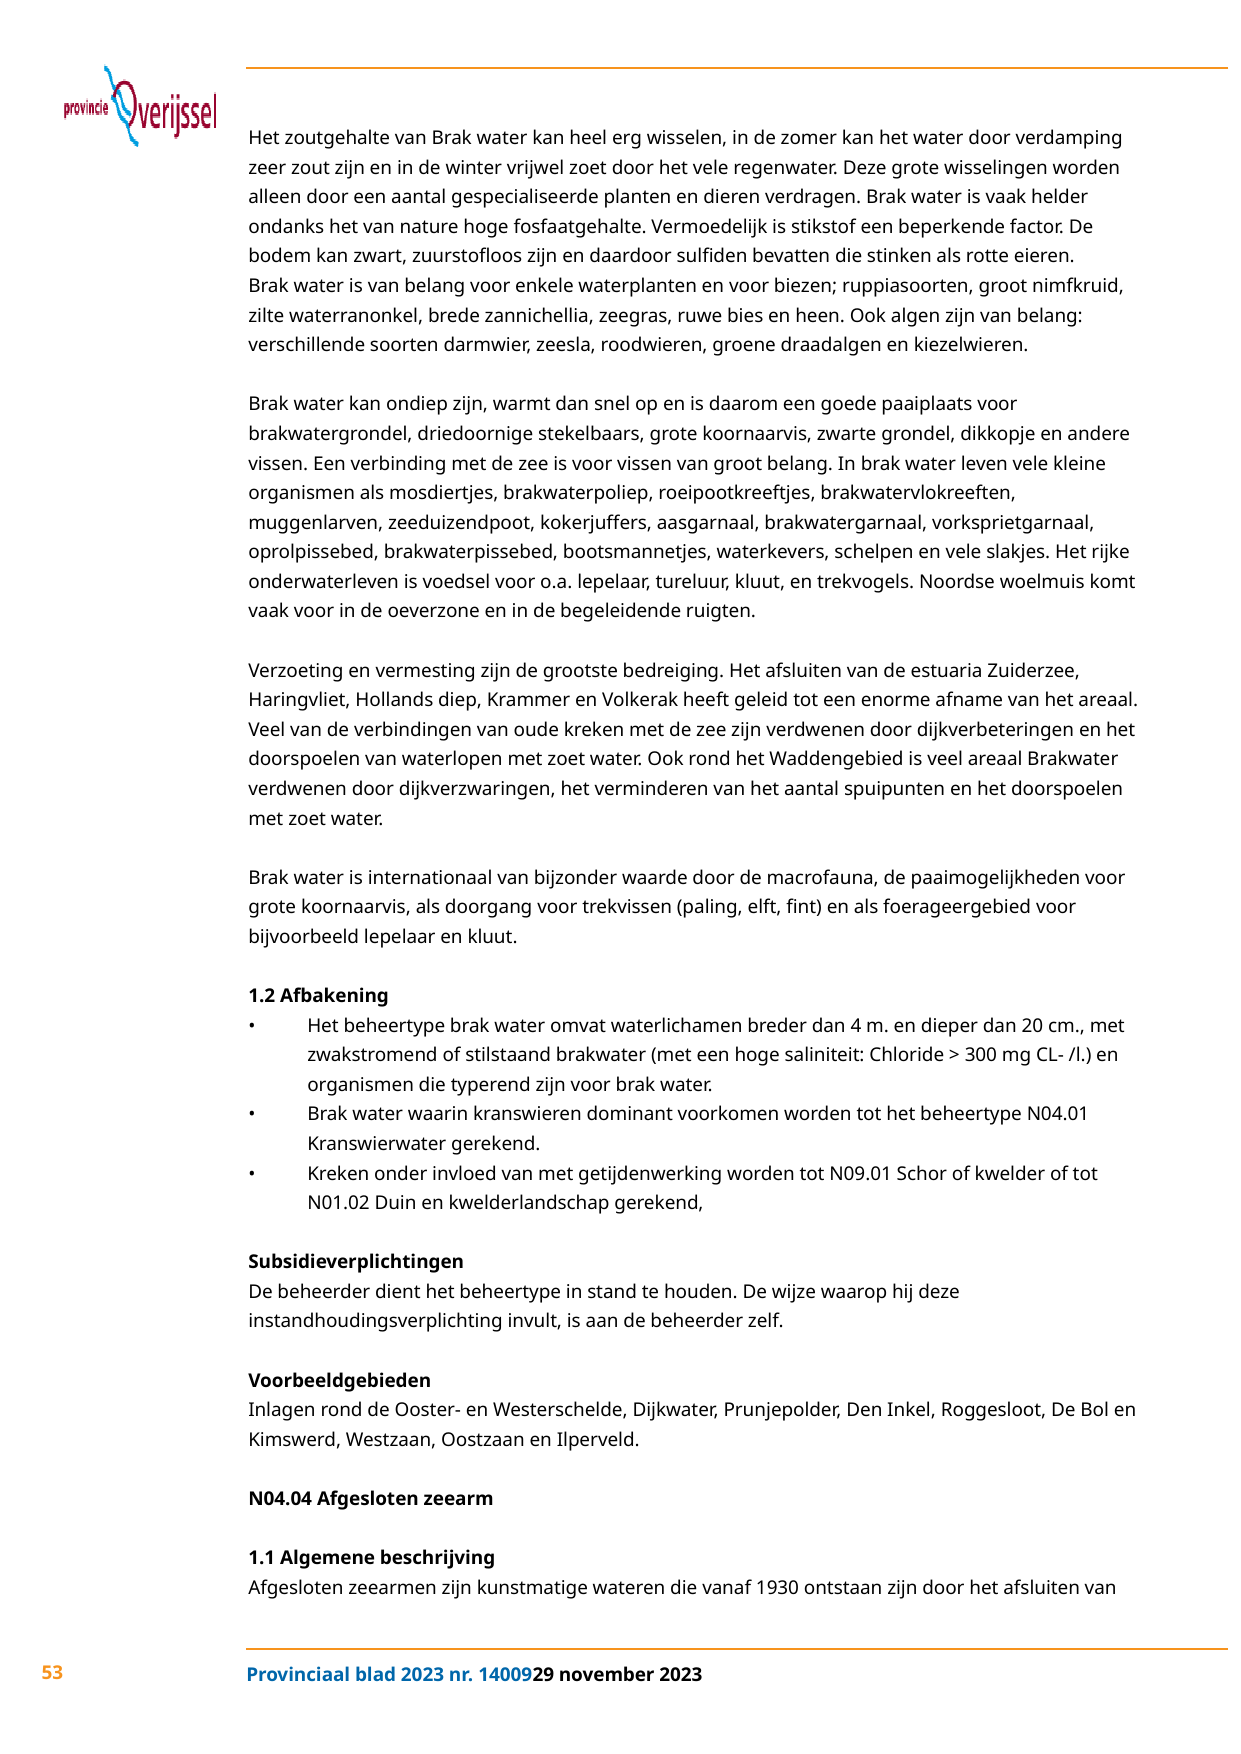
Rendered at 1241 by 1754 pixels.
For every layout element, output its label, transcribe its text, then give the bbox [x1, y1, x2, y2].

text 1.2 Afbakening [248, 982, 1152, 1008]
text Brak water kan ondiep zijn, warmt dan snel op en is daarom een goede paaiplaats voor brakwatergrondel, driedoornige stekelbaars, grote koornaarvis, zwarte grondel, dikkopje en andere vissen. Een verbinding met de zee is voor vissen van groot belang. In brak water leven vele kleine organismen als mosdiertjes, brakwaterpoliep, roeipootkreeftjes, brakwatervlokreeften, muggenlarven, zeeduizendpoot, kokerjuffers, aasgarnaal, brakwatergarnaal, vorksprietgarnaal, oprolpissebed, brakwaterpissebed, bootsmannetjes, waterkevers, schelpen en vele slakjes. Het rijke onderwaterleven is voedsel voor o.a. lepelaar, tureluur, kluut, en trekvogels. Noordse woelmuis komt vaak voor in de oeverzone en in de begeleidende ruigten. [248, 391, 1152, 623]
text Verzoeting en vermesting zijn de grootste bedreiging. Het afsluiten van de estuaria Zuiderzee, Haringvliet, Hollands diep, Krammer en Volkerak heeft geleid tot een enorme afname van het areaal. Veel van de verbindingen van oude kreken met de zee zijn verdwenen door dijkverbeteringen en het doorspoelen van waterlopen met zoet water. Ook rond het Waddengebied is veel areaal Brakwater verdwenen door dijkverzwaringen, het verminderen van het aantal spuipunten en het doorspoelen met zoet water. [248, 657, 1152, 831]
picture [41, 47, 231, 172]
text N04.04 Afgesloten zeearm [248, 1485, 1152, 1511]
text De beheerder dient het beheertype in stand te houden. De wijze waarop hij deze instandhoudingsverplichting invult, is aan de beheerder zelf. [248, 1278, 1152, 1333]
list Kreken onder invloed van met getijdenwerking worden tot N09.01 Schor of kwelder of tot N01.02 Duin en kwelderlandschap gerekend, [248, 1160, 1152, 1215]
text Inlagen rond de Ooster- en Westerschelde, Dijkwater, Prunjepolder, Den Inkel, Roggesloot, De Bol en Kimswerd, Westzaan, Oostzaan en Ilperveld. [248, 1396, 1152, 1452]
text Afgesloten zeearmen zijn kunstmatige wateren die vanaf 1930 ontstaan zijn door het afsluiten van [248, 1574, 1152, 1600]
text Brak water is internationaal van bijzonder waarde door de macrofauna, de paaimogelijkheden voor grote koornaarvis, als doorgang voor trekvissen (paling, elft, fint) en als foerageergebied voor bijvoorbeeld lepelaar en kluut. [248, 864, 1152, 949]
text Voorbeeldgebieden [248, 1367, 1152, 1393]
text Subsidieverplichtingen [248, 1248, 1152, 1274]
text Brak water is van belang voor enkele waterplanten en voor biezen; ruppiasoorten, groot nimfkruid, zilte waterranonkel, brede zannichellia, zeegras, ruwe bies en heen. Ook algen zijn van belang: verschillende soorten darmwier, zeesla, roodwieren, groene draadalgen en kiezelwieren. [248, 272, 1152, 357]
text Het zoutgehalte van Brak water kan heel erg wisselen, in de zomer kan het water door verdamping zeer zout zijn en in de winter vrijwel zoet door het vele regenwater. Deze grote wisselingen worden alleen door een aantal gespecialiseerde planten en dieren verdragen. Brak water is vaak helder ondanks het van nature hoge fosfaatgehalte. Vermoedelijk is stikstof een beperkende factor. De bodem kan zwart, zuurstofloos zijn en daardoor sulfiden bevatten die stinken als rotte eieren. [248, 124, 1152, 268]
text 1.1 Algemene beschrijving [248, 1544, 1152, 1570]
list Het beheertype brak water omvat waterlichamen breder dan 4 m. en dieper dan 20 cm., met zwakstromend of stilstaand brakwater (met een hoge saliniteit: Chloride > 300 mg CL- /l.) en organismen die typerend zijn voor brak water. [248, 1012, 1152, 1097]
list Brak water waarin kranswieren dominant voorkomen worden tot het beheertype N04.01 Kranswierwater gerekend. [248, 1101, 1152, 1156]
